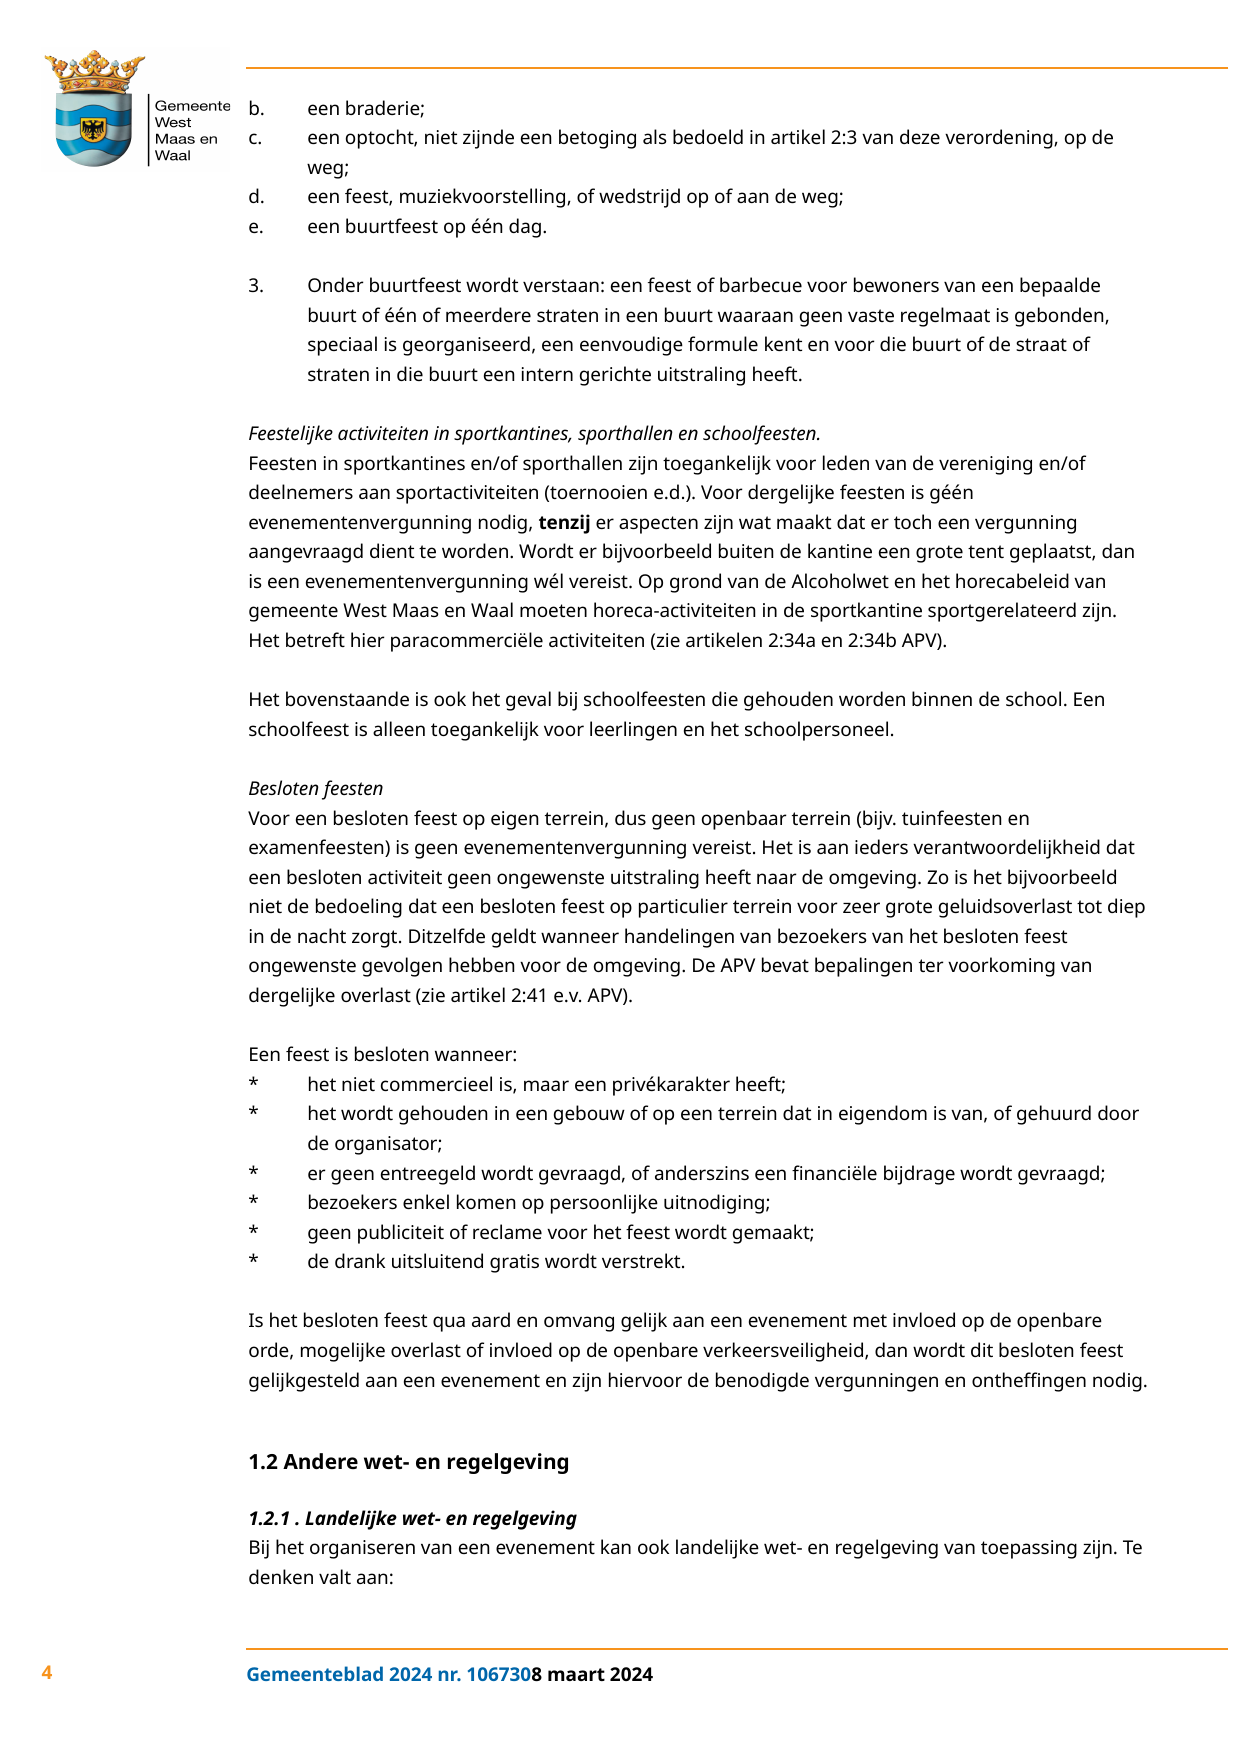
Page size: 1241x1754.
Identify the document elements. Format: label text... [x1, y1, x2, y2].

list bezoekers enkel komen op persoonlijke uitnodiging; [248, 1189, 1152, 1215]
list een optocht, niet zijnde een betoging als bedoeld in artikel 2:3 van deze verordening, op de weg; [248, 124, 1152, 180]
text Het bovenstaande is ook het geval bij schoolfeesten die gehouden worden binnen de school. Een schoolfeest is alleen toegankelijk voor leerlingen en het schoolpersoneel. [248, 686, 1152, 742]
text Is het besloten feest qua aard en omvang gelijk aan een evenement met invloed op de openbare orde, mogelijke overlast of invloed op de openbare verkeersveiligheid, dan wordt dit besloten feest gelijkgesteld aan een evenement en zijn hiervoor de benodigde vergunningen en ontheffingen nodig. [248, 1308, 1152, 1393]
list er geen entreegeld wordt gevraagd, of anderszins een financiële bijdrage wordt gevraagd; [248, 1160, 1152, 1186]
text Bij het organiseren van een evenement kan ook landelijke wet- en regelgeving van toepassing zijn. Te denken valt aan: [248, 1534, 1152, 1590]
list de drank uitsluitend gratis wordt verstrekt. [248, 1248, 1152, 1274]
text Een feest is besloten wanneer: [248, 1041, 1152, 1067]
text Besloten feesten [248, 775, 1152, 801]
list het wordt gehouden in een gebouw of op een terrein dat in eigendom is van, of gehuurd door de organisator; [248, 1101, 1152, 1156]
list een feest, muziekvoorstelling, of wedstrijd op of aan de weg; [248, 183, 1152, 209]
text Feestelijke activiteiten in sportkantines, sporthallen en schoolfeesten. [248, 420, 1152, 446]
list Onder buurtfeest wordt verstaan: een feest of barbecue voor bewoners van een bepaalde buurt of één of meerdere straten in een buurt waaraan geen vaste regelmaat is gebonden, speciaal is georganiseerd, een eenvoudige formule kent en voor die buurt of de straat of straten in die buurt een intern gerichte uitstraling heeft. [248, 272, 1152, 387]
picture [41, 47, 231, 172]
list het niet commercieel is, maar een privékarakter heeft; [248, 1071, 1152, 1097]
list een braderie; [248, 95, 1152, 121]
text Voor een besloten feest op eigen terrein, dus geen openbaar terrein (bijv. tuinfeesten en examenfeesten) is geen evenementenvergunning vereist. Het is aan ieders verantwoordelijkheid dat een besloten activiteit geen ongewenste uitstraling heeft naar de omgeving. Zo is het bijvoorbeeld niet de bedoeling dat een besloten feest op particulier terrein voor zeer grote geluidsoverlast tot diep in de nacht zorgt. Ditzelfde geldt wanneer handelingen van bezoekers van het besloten feest ongewenste gevolgen hebben voor de omgeving. De APV bevat bepalingen ter voorkoming van dergelijke overlast (zie artikel 2:41 e.v. APV). [248, 805, 1152, 1008]
text Feesten in sportkantines en/of sporthallen zijn toegankelijk voor leden van de vereniging en/of deelnemers aan sportactiviteiten (toernooien e.d.). Voor dergelijke feesten is géén evenementenvergunning nodig, tenzij er aspecten zijn wat maakt dat er toch een vergunning aangevraagd dient te worden. Wordt er bijvoorbeeld buiten de kantine een grote tent geplaatst, dan is een evenementenvergunning wél vereist. Op grond van de Alcoholwet en het horecabeleid van gemeente West Maas en Waal moeten horeca-activiteiten in de sportkantine sportgerelateerd zijn. Het betreft hier paracommerciële activiteiten (zie artikelen 2:34a en 2:34b APV). [248, 450, 1152, 653]
list geen publiciteit of reclame voor het feest wordt gemaakt; [248, 1219, 1152, 1245]
text 1.2.1 . Landelijke wet- en regelgeving [248, 1505, 1152, 1531]
text 1.2 Andere wet- en regelgeving [248, 1447, 1152, 1475]
list een buurtfeest op één dag. [248, 213, 1152, 239]
